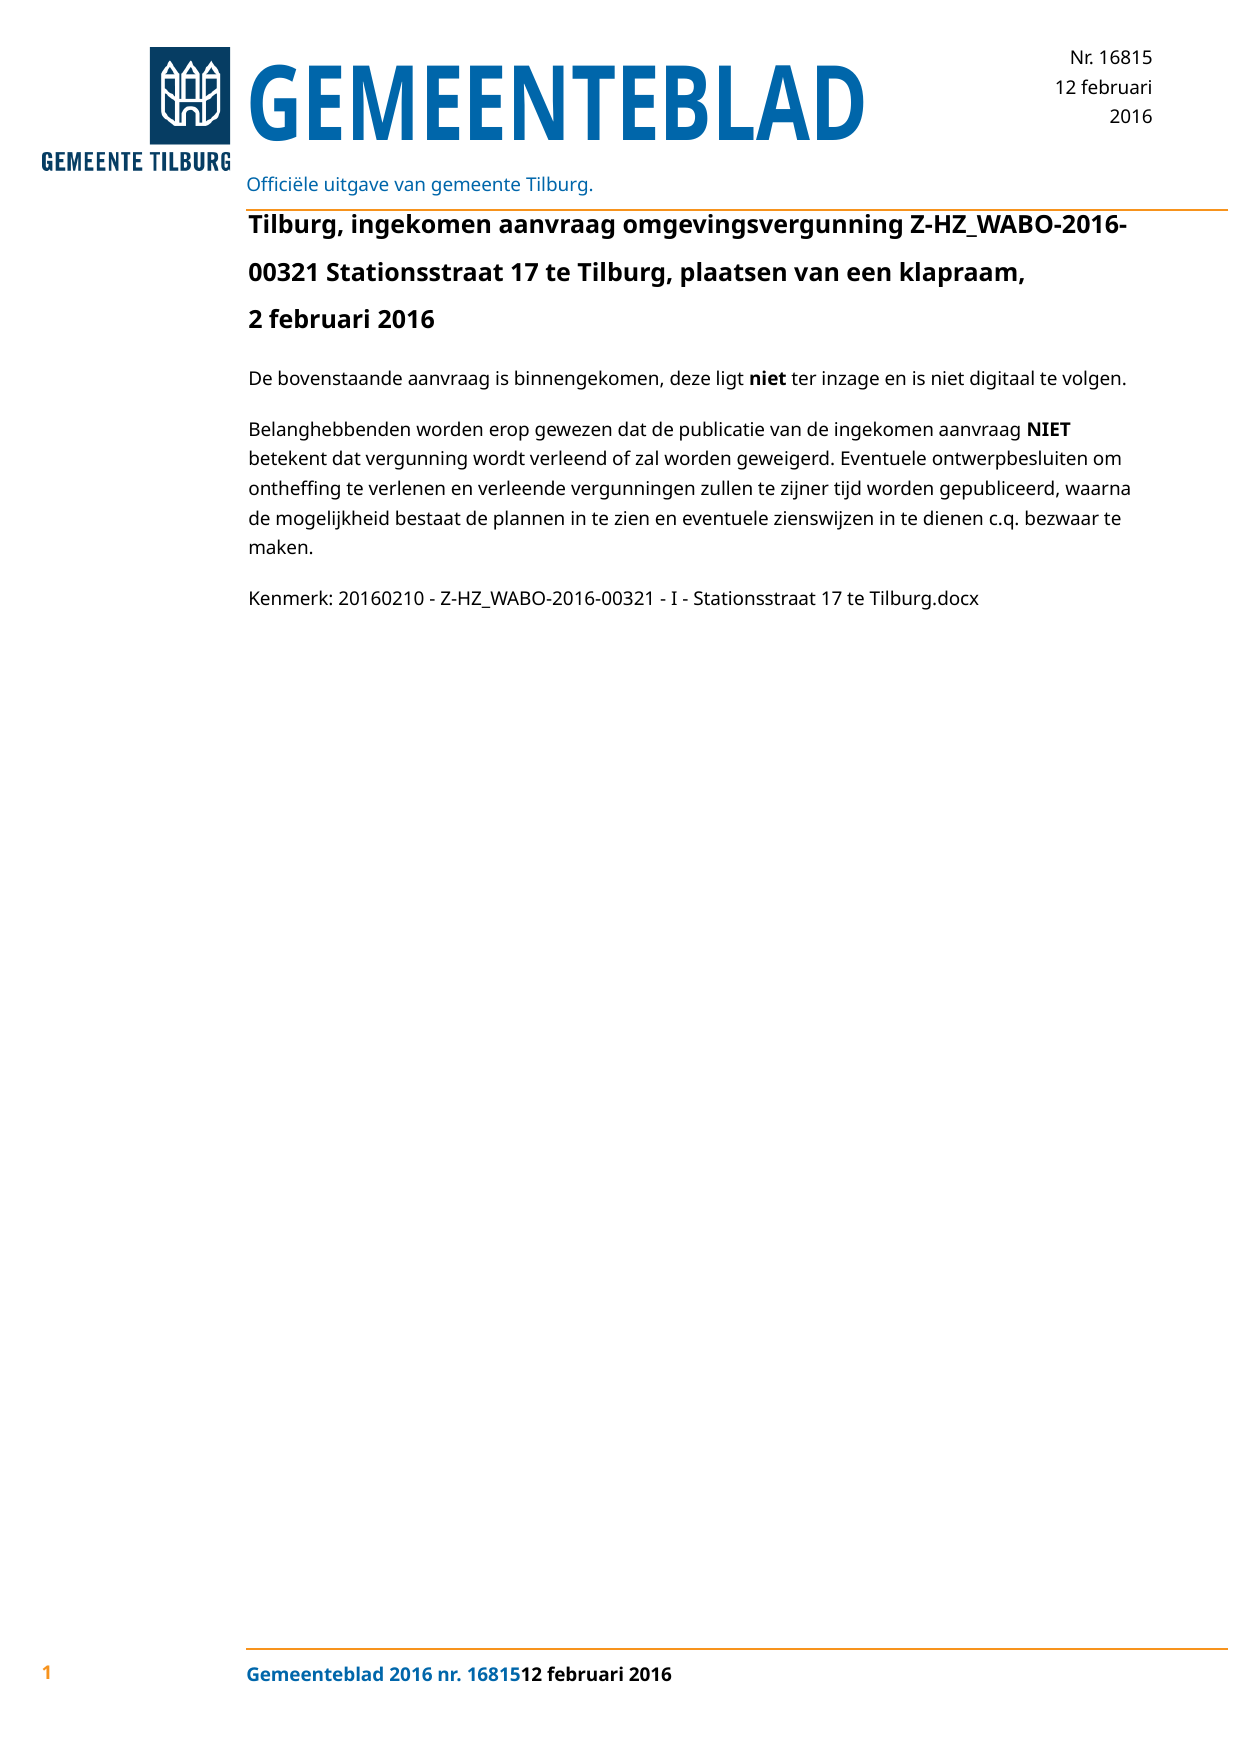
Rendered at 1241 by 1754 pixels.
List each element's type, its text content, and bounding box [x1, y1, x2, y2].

text Kenmerk: 20160210 - Z-HZ_WABO-2016-00321 - I - Stationsstraat 17 te Tilburg.docx [248, 585, 1152, 610]
text De bovenstaande aanvraag is binnengekomen, deze ligt niet ter inzage en is niet digitaal te volgen. [248, 366, 1152, 391]
picture [41, 47, 231, 172]
text Belanghebbenden worden erop gewezen dat de publicatie van de ingekomen aanvraag NIET betekent dat vergunning wordt verleend of zal worden geweigerd. Eventuele ontwerpbesluiten om ontheffing te verlenen en verleende vergunningen zullen te zijner tijd worden gepubliceerd, waarna de mogelijkheid bestaat de plannen in te zien en eventuele zienswijzen in te dienen c.q. bezwaar te maken. [248, 416, 1152, 560]
text Tilburg, ingekomen aanvraag omgevingsvergunning Z-HZ_WABO-2016-00321 Stationsstraat 17 te Tilburg, plaatsen van een klapraam, 2 februari 2016 [248, 211, 1152, 336]
